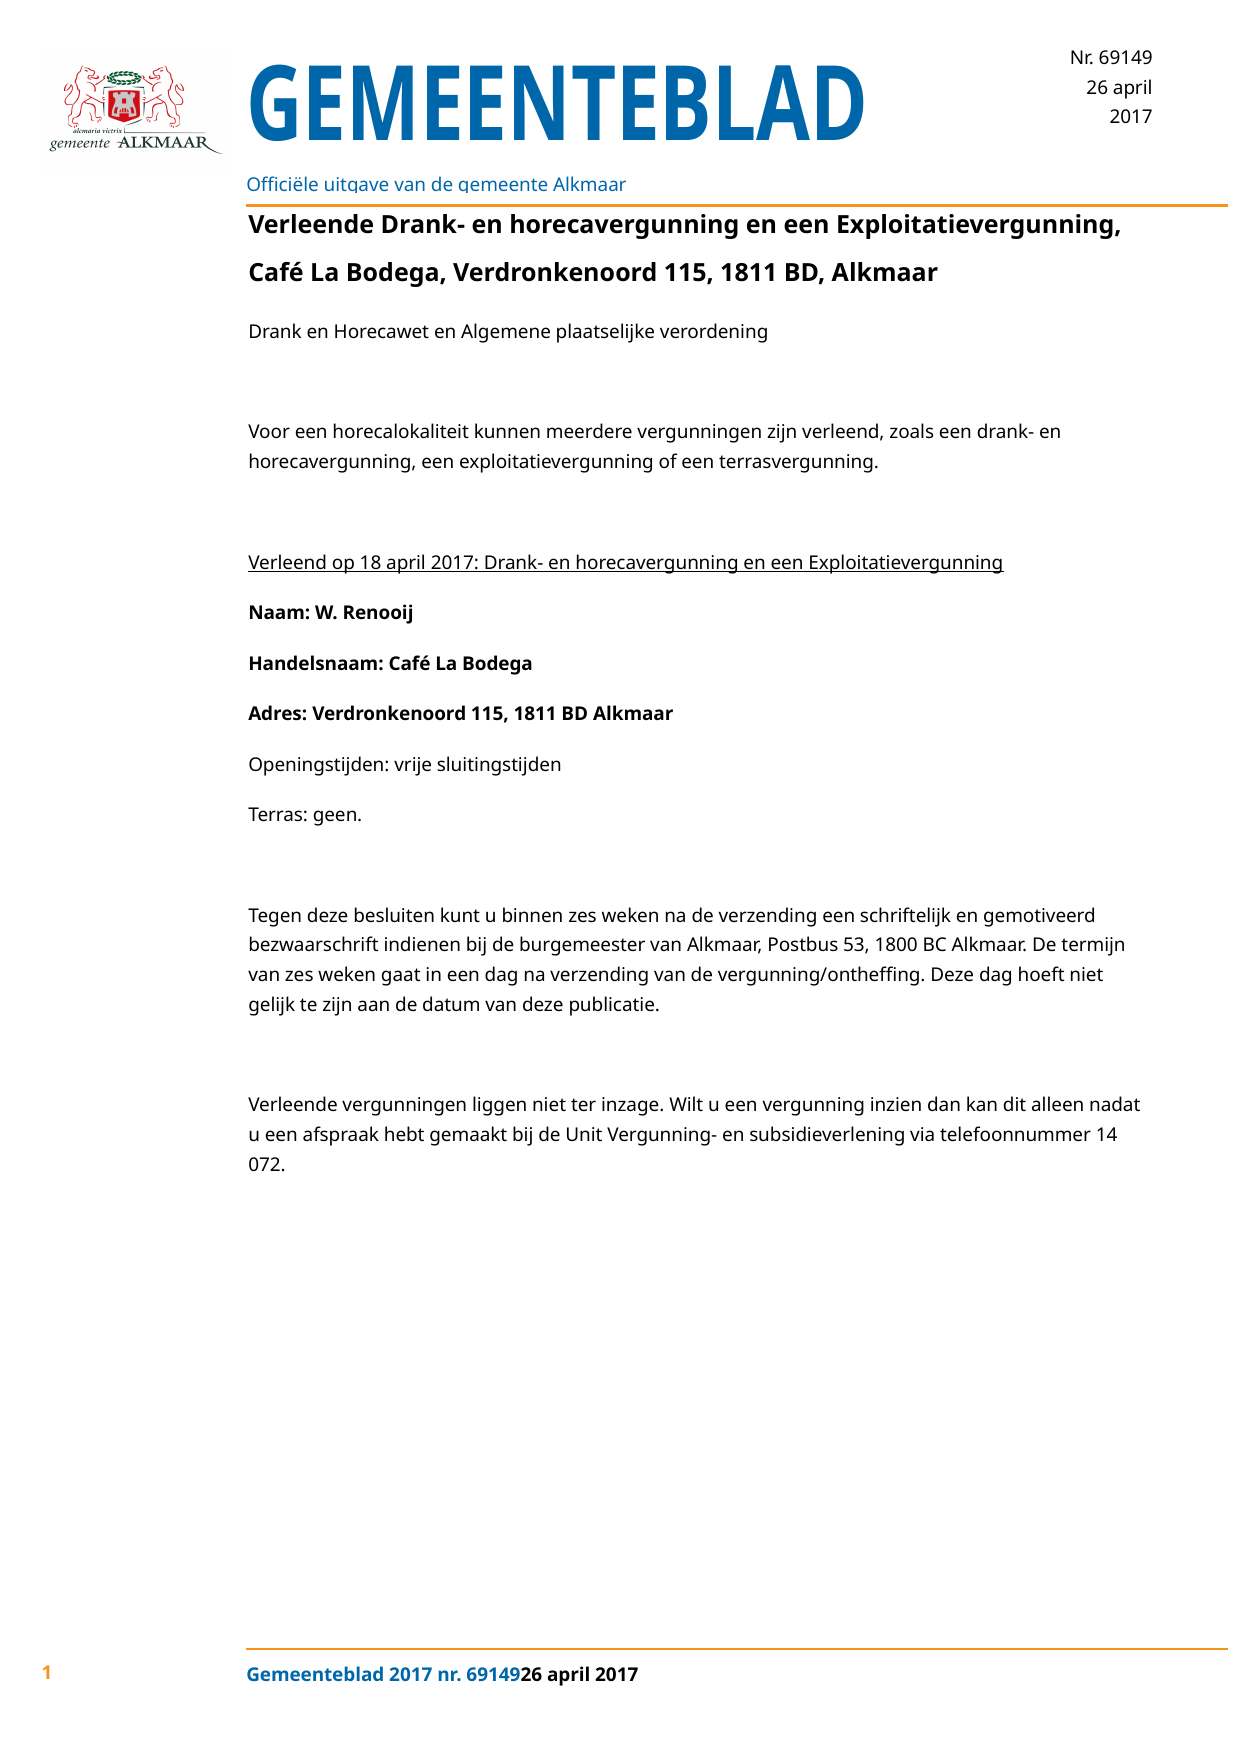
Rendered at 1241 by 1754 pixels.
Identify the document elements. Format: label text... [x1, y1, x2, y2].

text Voor een horecalokaliteit kunnen meerdere vergunningen zijn verleend, zoals een drank- en horecavergunning, een exploitatievergunning of een terrasvergunning. [248, 419, 1152, 474]
text Handelsnaam: Café La Bodega [248, 650, 1152, 676]
text Openingstijden: vrije sluitingstijden [248, 751, 1152, 777]
text Verleende Drank- en horecavergunning en een Exploitatievergunning, Café La Bodega, Verdronkenoord 115, 1811 BD, Alkmaar [248, 207, 1152, 288]
text Adres: Verdronkenoord 115, 1811 BD Alkmaar [248, 700, 1152, 726]
picture [41, 47, 231, 172]
text Verleend op 18 april 2017: Drank- en horecavergunning en een Exploitatievergunning [248, 549, 1152, 575]
text Tegen deze besluiten kunt u binnen zes weken na de verzending een schriftelijk en gemotiveerd bezwaarschrift indienen bij de burgemeester van Alkmaar, Postbus 53, 1800 BC Alkmaar. De termijn van zes weken gaat in een dag na verzending van de vergunning/ontheffing. Deze dag hoeft niet gelijk te zijn aan de datum van deze publicatie. [248, 902, 1152, 1017]
text Drank en Horecawet en Algemene plaatselijke verordening [248, 318, 1152, 344]
text Verleende vergunningen liggen niet ter inzage. Wilt u een vergunning inzien dan kan dit alleen nadat u een afspraak hebt gemaakt bij de Unit Vergunning- en subsidieverlening via telefoonnummer 14 072. [248, 1092, 1152, 1177]
text Naam: W. Renooij [248, 599, 1152, 625]
text Terras: geen. [248, 801, 1152, 827]
